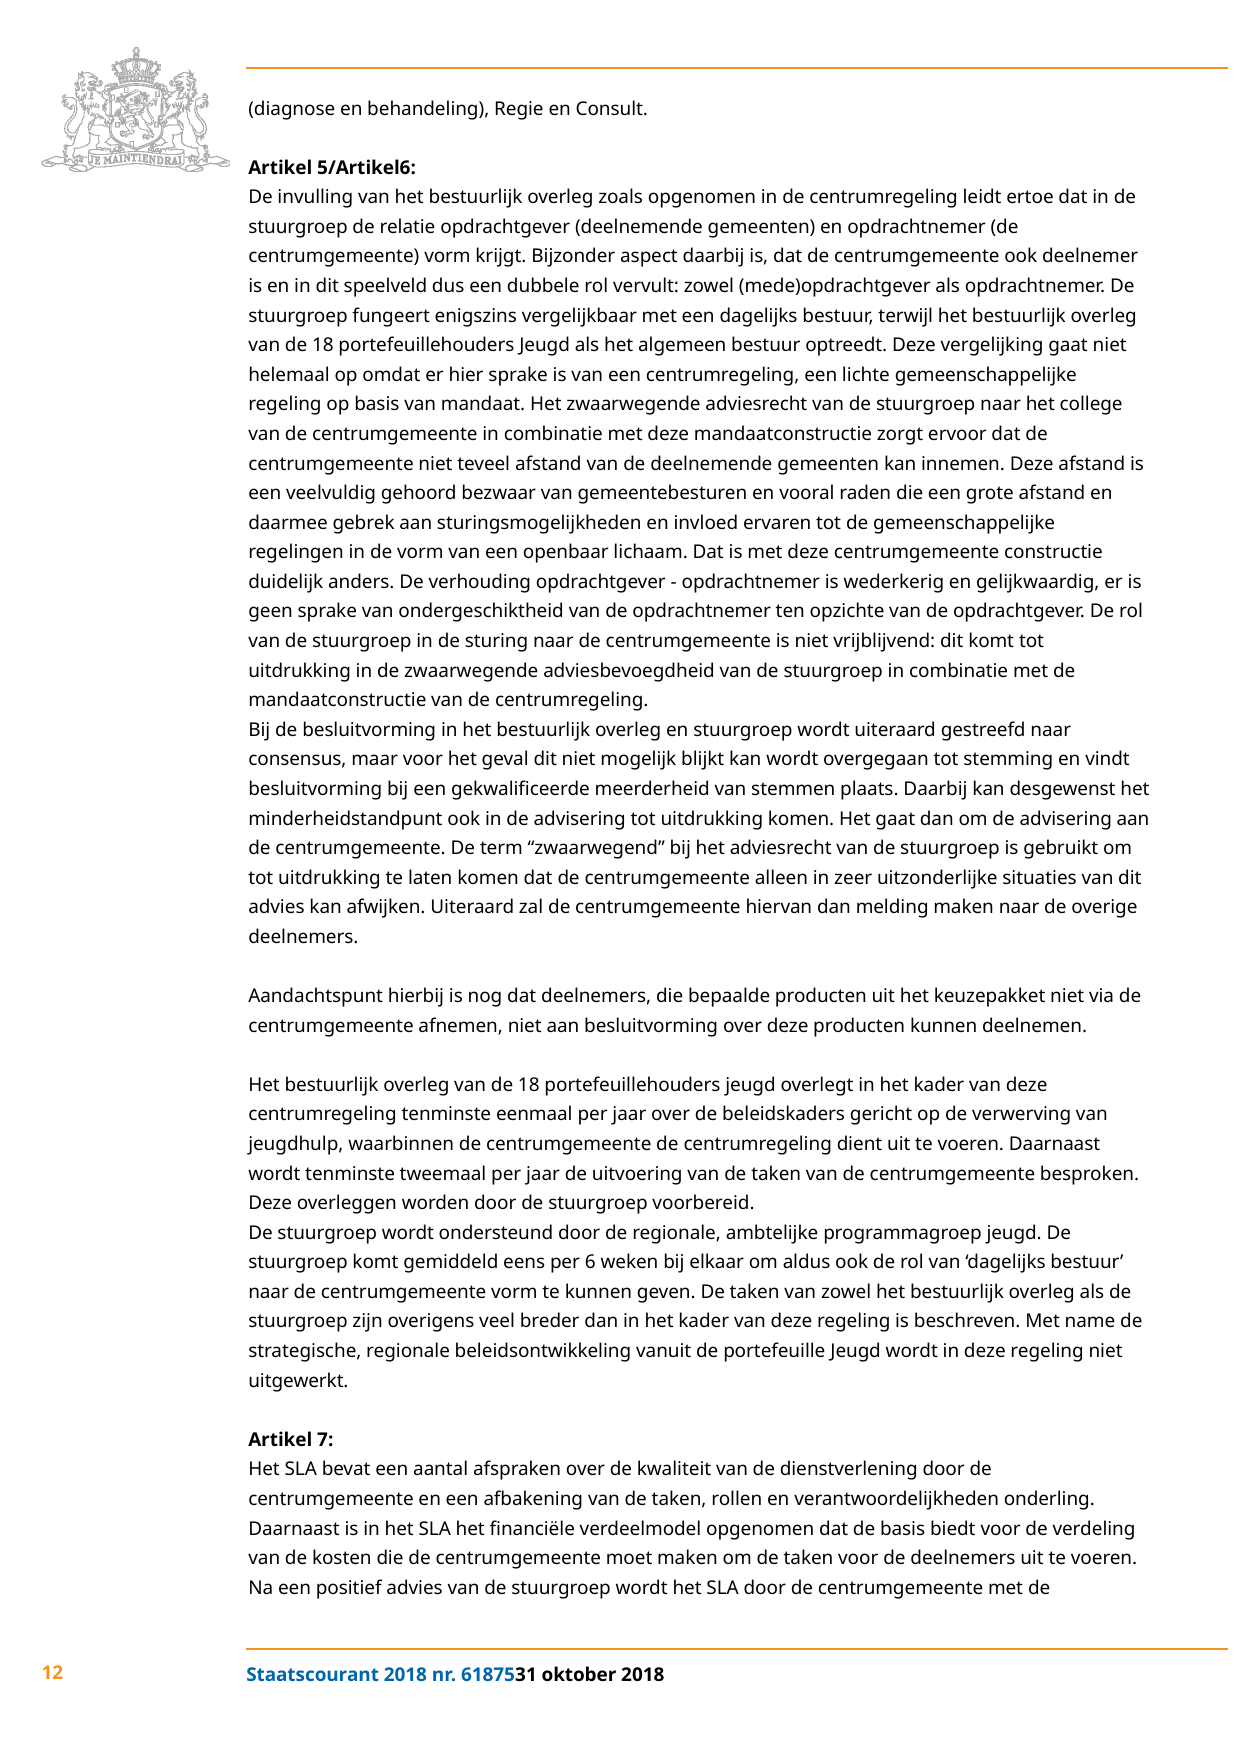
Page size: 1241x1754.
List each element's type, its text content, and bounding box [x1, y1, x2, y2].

text Artikel 5/Artikel6: [248, 154, 1152, 180]
text (diagnose en behandeling), Regie en Consult. [248, 95, 1152, 121]
text De invulling van het bestuurlijk overleg zoals opgenomen in de centrumregeling leidt ertoe dat in de stuurgroep de relatie opdrachtgever (deelnemende gemeenten) en opdrachtnemer (de centrumgemeente) vorm krijgt. Bijzonder aspect daarbij is, dat de centrumgemeente ook deelnemer is en in dit speelveld dus een dubbele rol vervult: zowel (mede)opdrachtgever als opdrachtnemer. De stuurgroep fungeert enigszins vergelijkbaar met een dagelijks bestuur, terwijl het bestuurlijk overleg van de 18 portefeuillehouders Jeugd als het algemeen bestuur optreedt. Deze vergelijking gaat niet helemaal op omdat er hier sprake is van een centrumregeling, een lichte gemeenschappelijke regeling op basis van mandaat. Het zwaarwegende adviesrecht van de stuurgroep naar het college van de centrumgemeente in combinatie met deze mandaatconstructie zorgt ervoor dat de centrumgemeente niet teveel afstand van de deelnemende gemeenten kan innemen. Deze afstand is een veelvuldig gehoord bezwaar van gemeentebesturen en vooral raden die een grote afstand en daarmee gebrek aan sturingsmogelijkheden en invloed ervaren tot de gemeenschappelijke regelingen in de vorm van een openbaar lichaam. Dat is met deze centrumgemeente constructie duidelijk anders. De verhouding opdrachtgever - opdrachtnemer is wederkerig en gelijkwaardig, er is geen sprake van ondergeschiktheid van de opdrachtnemer ten opzichte van de opdrachtgever. De rol van de stuurgroep in de sturing naar de centrumgemeente is niet vrijblijvend: dit komt tot uitdrukking in de zwaarwegende adviesbevoegdheid van de stuurgroep in combinatie met de mandaatconstructie van de centrumregeling. [248, 183, 1152, 712]
text Het bestuurlijk overleg van de 18 portefeuillehouders jeugd overlegt in het kader van deze centrumregeling tenminste eenmaal per jaar over de beleidskaders gericht op de verwerving van jeugdhulp, waarbinnen de centrumgemeente de centrumregeling dient uit te voeren. Daarnaast wordt tenminste tweemaal per jaar de uitvoering van de taken van de centrumgemeente besproken. Deze overleggen worden door de stuurgroep voorbereid. [248, 1071, 1152, 1215]
text Artikel 7: [248, 1426, 1152, 1452]
text De stuurgroep wordt ondersteund door de regionale, ambtelijke programmagroep jeugd. De stuurgroep komt gemiddeld eens per 6 weken bij elkaar om aldus ook de rol van ‘dagelijks bestuur’ naar de centrumgemeente vorm te kunnen geven. De taken van zowel het bestuurlijk overleg als de stuurgroep zijn overigens veel breder dan in het kader van deze regeling is beschreven. Met name de strategische, regionale beleidsontwikkeling vanuit de portefeuille Jeugd wordt in deze regeling niet uitgewerkt. [248, 1219, 1152, 1393]
text Bij de besluitvorming in het bestuurlijk overleg en stuurgroep wordt uiteraard gestreefd naar consensus, maar voor het geval dit niet mogelijk blijkt kan wordt overgegaan tot stemming en vindt besluitvorming bij een gekwalificeerde meerderheid van stemmen plaats. Daarbij kan desgewenst het minderheidstandpunt ook in de advisering tot uitdrukking komen. Het gaat dan om de advisering aan de centrumgemeente. De term “zwaarwegend” bij het adviesrecht van de stuurgroep is gebruikt om tot uitdrukking te laten komen dat de centrumgemeente alleen in zeer uitzonderlijke situaties van dit advies kan afwijken. Uiteraard zal de centrumgemeente hiervan dan melding maken naar de overige deelnemers. [248, 716, 1152, 949]
text Aandachtspunt hierbij is nog dat deelnemers, die bepaalde producten uit het keuzepakket niet via de centrumgemeente afnemen, niet aan besluitvorming over deze producten kunnen deelnemen. [248, 982, 1152, 1038]
text Het SLA bevat een aantal afspraken over de kwaliteit van de dienstverlening door de centrumgemeente en een afbakening van de taken, rollen en verantwoordelijkheden onderling. Daarnaast is in het SLA het financiële verdeelmodel opgenomen dat de basis biedt voor de verdeling van de kosten die de centrumgemeente moet maken om de taken voor de deelnemers uit te voeren. Na een positief advies van de stuurgroep wordt het SLA door de centrumgemeente met de [248, 1456, 1152, 1600]
picture [41, 47, 231, 172]
